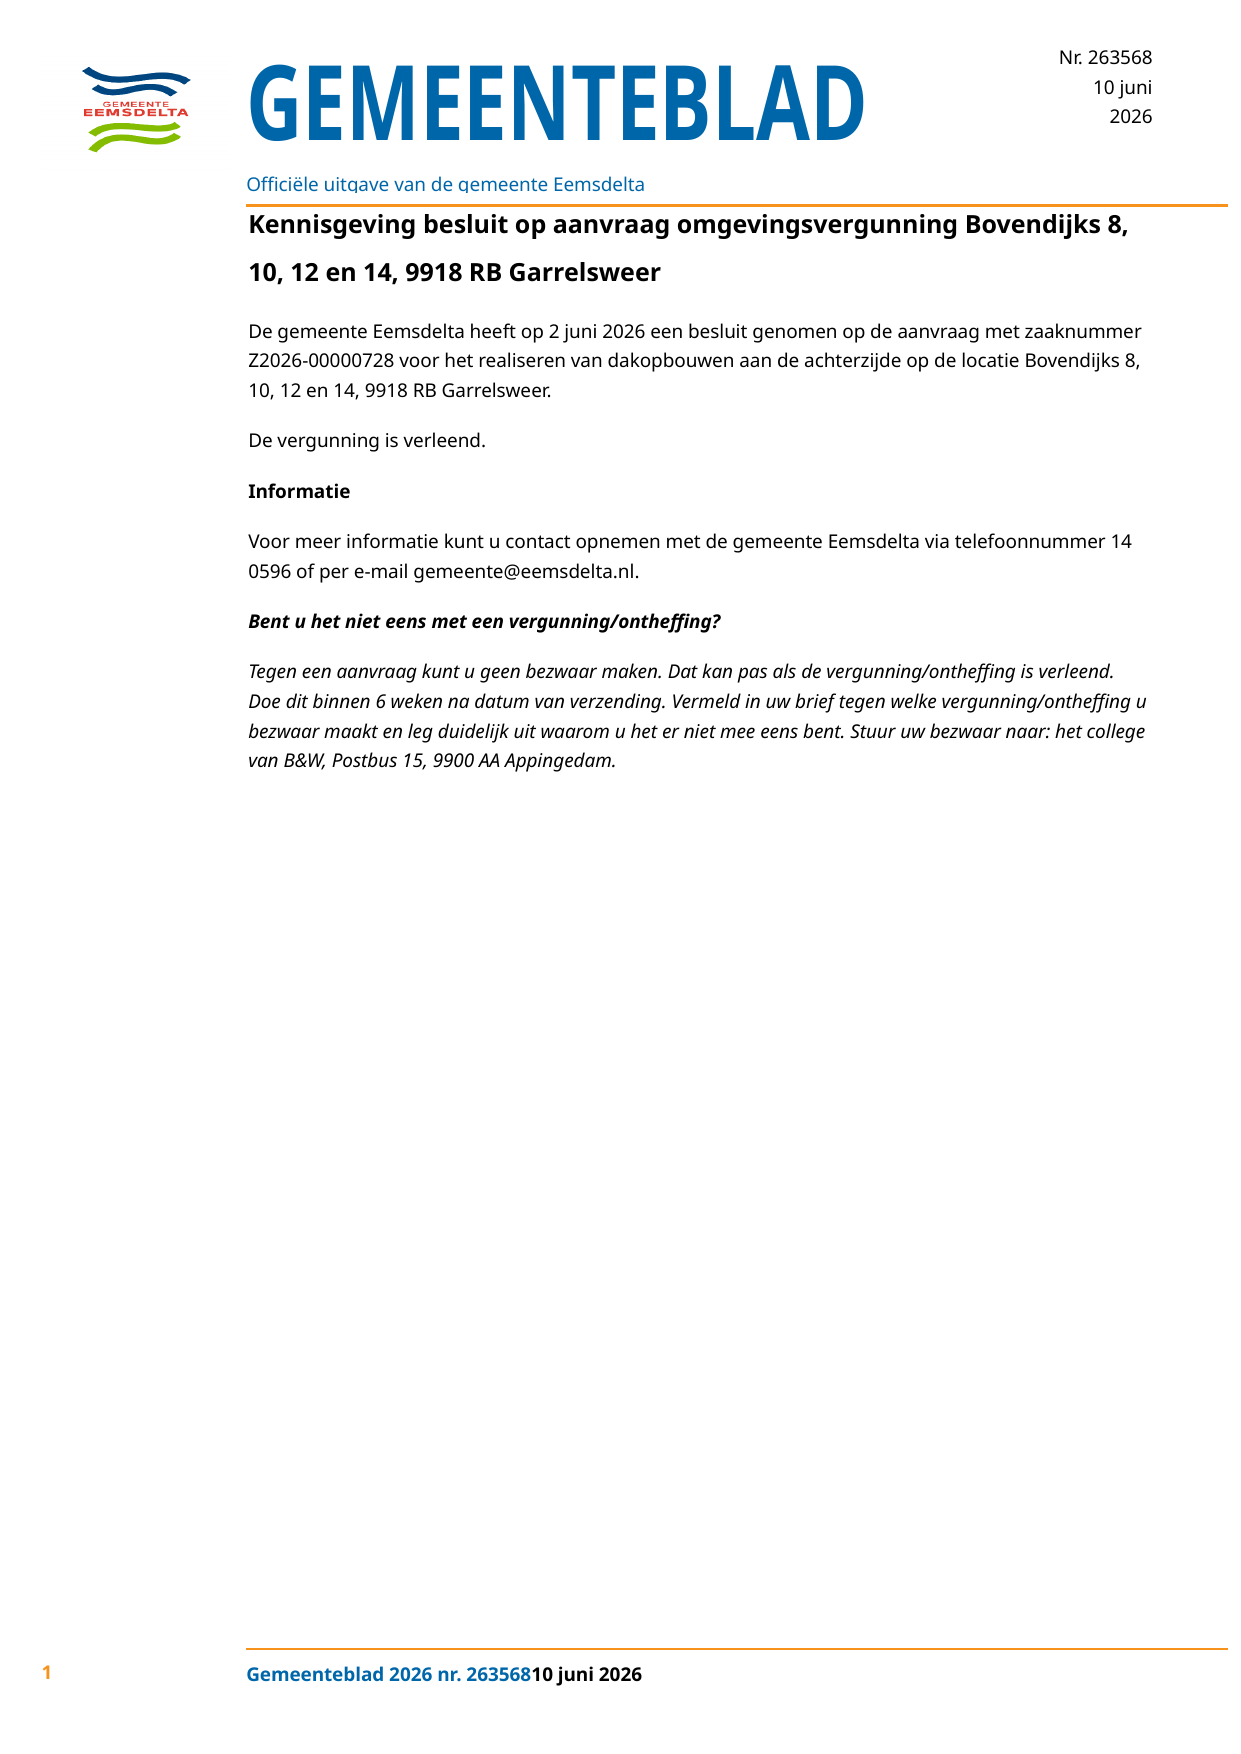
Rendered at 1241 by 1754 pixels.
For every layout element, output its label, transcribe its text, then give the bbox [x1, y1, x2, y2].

text De gemeente Eemsdelta heeft op 2 juni 2026 een besluit genomen op de aanvraag met zaaknummer Z2026-00000728 voor het realiseren van dakopbouwen aan de achterzijde op de locatie Bovendijks 8, 10, 12 en 14, 9918 RB Garrelsweer. [248, 318, 1152, 403]
text Voor meer informatie kunt u contact opnemen met de gemeente Eemsdelta via telefoonnummer 14 0596 of per e-mail gemeente@eemsdelta.nl. [248, 528, 1152, 584]
text Tegen een aanvraag kunt u geen bezwaar maken. Dat kan pas als de vergunning/ontheffing is verleend. Doe dit binnen 6 weken na datum van verzending. Vermeld in uw brief tegen welke vergunning/ontheffing u bezwaar maakt en leg duidelijk uit waarom u het er niet mee eens bent. Stuur uw bezwaar naar: het college van B&W, Postbus 15, 9900 AA Appingedam. [248, 659, 1152, 773]
text Kennisgeving besluit op aanvraag omgevingsvergunning Bovendijks 8, 10, 12 en 14, 9918 RB Garrelsweer [248, 207, 1152, 288]
text Informatie [248, 478, 1152, 504]
picture [41, 47, 231, 172]
text Bent u het niet eens met een vergunning/ontheffing? [248, 608, 1152, 634]
text De vergunning is verleend. [248, 427, 1152, 453]
